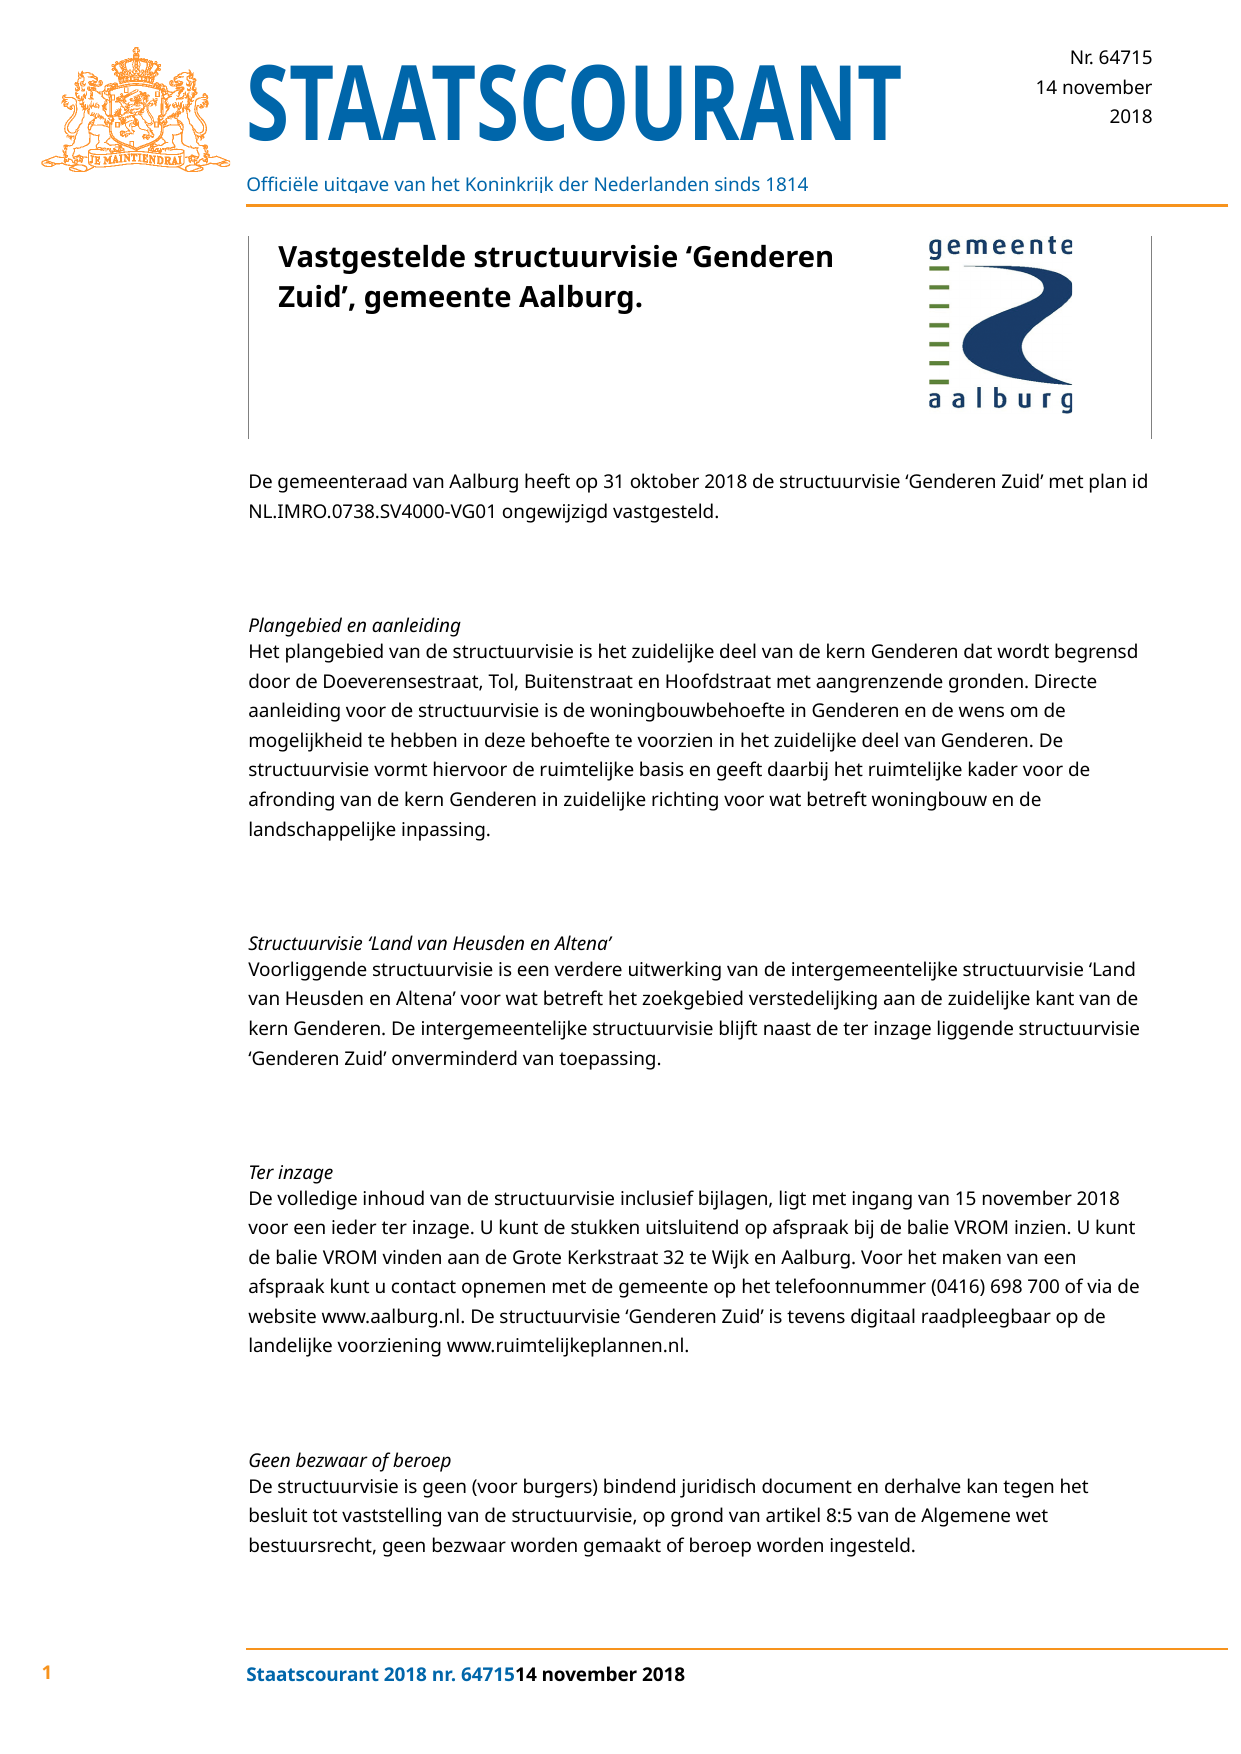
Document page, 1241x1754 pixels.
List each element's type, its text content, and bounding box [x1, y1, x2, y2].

text Plangebied en aanleiding [248, 613, 1152, 638]
picture [41, 47, 231, 172]
text Voorliggende structuurvisie is een verdere uitwerking van de intergemeentelijke structuurvisie ‘Land van Heusden en Altena’ voor wat betreft het zoekgebied verstedelijking aan de zuidelijke kant van de kern Genderen. De intergemeentelijke structuurvisie blijft naast de ter inzage liggende structuurvisie ‘Genderen Zuid’ onverminderd van toepassing. [248, 956, 1152, 1070]
text De volledige inhoud van de structuurvisie inclusief bijlagen, ligt met ingang van 15 november 2018 voor een ieder ter inzage. U kunt de stukken uitsluitend op afspraak bij de balie VROM inzien. U kunt de balie VROM vinden aan de Grote Kerkstraat 32 te Wijk en Aalburg. Voor het maken van een afspraak kunt u contact opnemen met de gemeente op het telefoonnummer (0416) 698 700 of via de website www.aalburg.nl. De structuurvisie ‘Genderen Zuid’ is tevens digitaal raadpleegbaar op de landelijke voorziening www.ruimtelijkeplannen.nl. [248, 1185, 1152, 1358]
text Ter inzage [248, 1159, 1152, 1185]
text De structuurvisie is geen (voor burgers) bindend juridisch document en derhalve kan tegen het besluit tot vaststelling van de structuurvisie, op grond van artikel 8:5 van de Algemene wet bestuursrecht, geen bezwaar worden gemaakt of beroep worden ingesteld. [248, 1473, 1152, 1558]
text Geen bezwaar of beroep [248, 1447, 1152, 1473]
table_header [850, 414, 1151, 439]
picture [929, 236, 1073, 414]
table_header [1073, 236, 1151, 413]
table_header Vastgestelde structuurvisie ‘Genderen Zuid’, gemeente Aalburg. [249, 236, 850, 439]
text De gemeenteraad van Aalburg heeft op 31 oktober 2018 de structuurvisie ‘Genderen Zuid’ met plan id NL.IMRO.0738.SV4000-VG01 ongewijzigd vastgesteld. [248, 469, 1152, 524]
table_header [850, 236, 929, 413]
text Het plangebied van de structuurvisie is het zuidelijke deel van de kern Genderen dat wordt begrensd door de Doeverensestraat, Tol, Buitenstraat en Hoofdstraat met aangrenzende gronden. Directe aanleiding voor de structuurvisie is de woningbouwbehoefte in Genderen en de wens om de mogelijkheid te hebben in deze behoefte te voorzien in het zuidelijke deel van Genderen. De structuurvisie vormt hiervoor de ruimtelijke basis en geeft daarbij het ruimtelijke kader voor de afronding van de kern Genderen in zuidelijke richting voor wat betreft woningbouw en de landschappelijke inpassing. [248, 638, 1152, 842]
text Structuurvisie ‘Land van Heusden en Altena’ [248, 930, 1152, 956]
